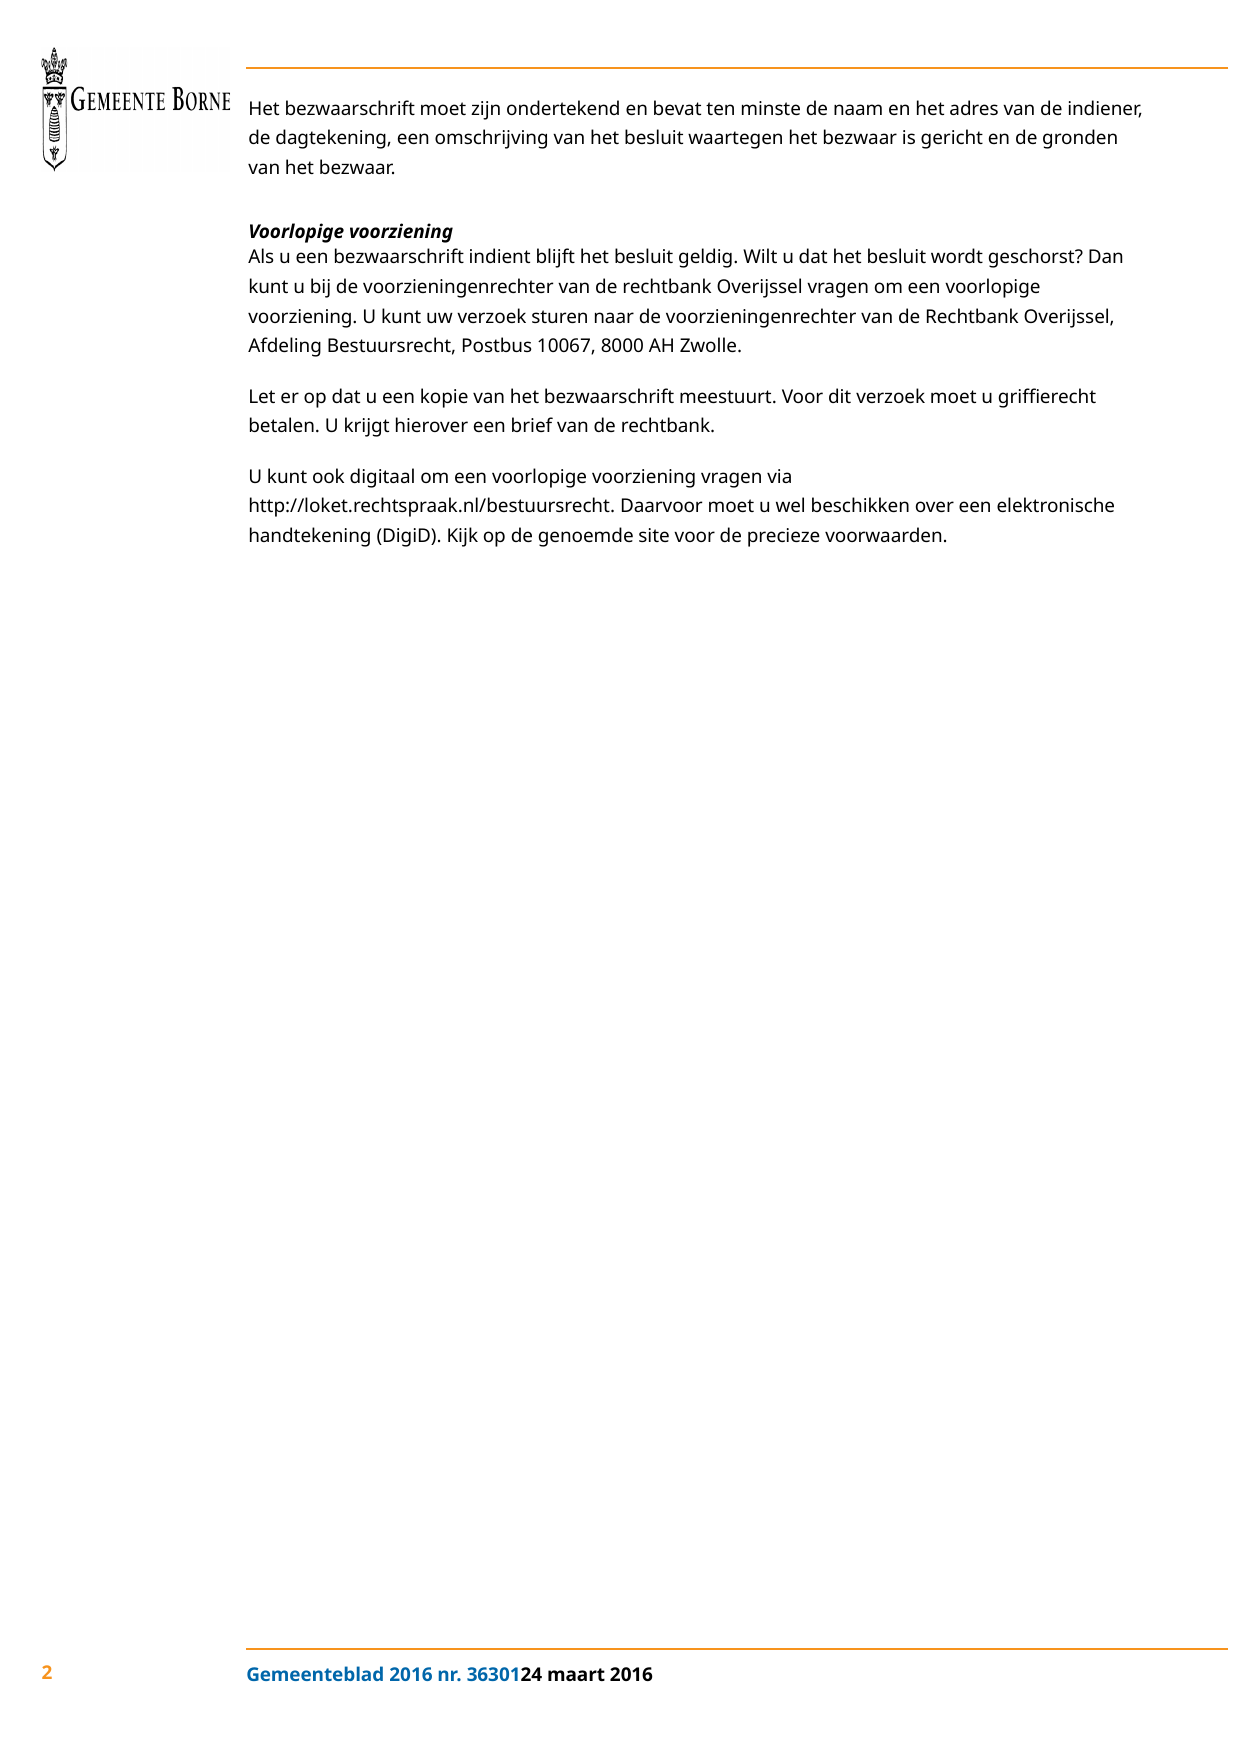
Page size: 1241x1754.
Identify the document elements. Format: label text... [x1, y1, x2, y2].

picture [41, 47, 231, 172]
text Het bezwaarschrift moet zijn ondertekend en bevat ten minste de naam en het adres van de indiener, de dagtekening, een omschrijving van het besluit waartegen het bezwaar is gericht en de gronden van het bezwaar. [248, 95, 1152, 180]
text Let er op dat u een kopie van het bezwaarschrift meestuurt. Voor dit verzoek moet u griffierecht betalen. U krijgt hierover een brief van de rechtbank. [248, 383, 1152, 438]
text U kunt ook digitaal om een voorlopige voorziening vragen via http://loket.rechtspraak.nl/bestuursrecht. Daarvoor moet u wel beschikken over een elektronische handtekening (DigiD). Kijk op de genoemde site voor de precieze voorwaarden. [248, 463, 1152, 548]
text Voorlopige voorziening [248, 218, 1152, 244]
text Als u een bezwaarschrift indient blijft het besluit geldig. Wilt u dat het besluit wordt geschorst? Dan kunt u bij de voorzieningenrechter van de rechtbank Overijssel vragen om een voorlopige voorziening. U kunt uw verzoek sturen naar de voorzieningenrechter van de Rechtbank Overijssel, Afdeling Bestuursrecht, Postbus 10067, 8000 AH Zwolle. [248, 244, 1152, 358]
